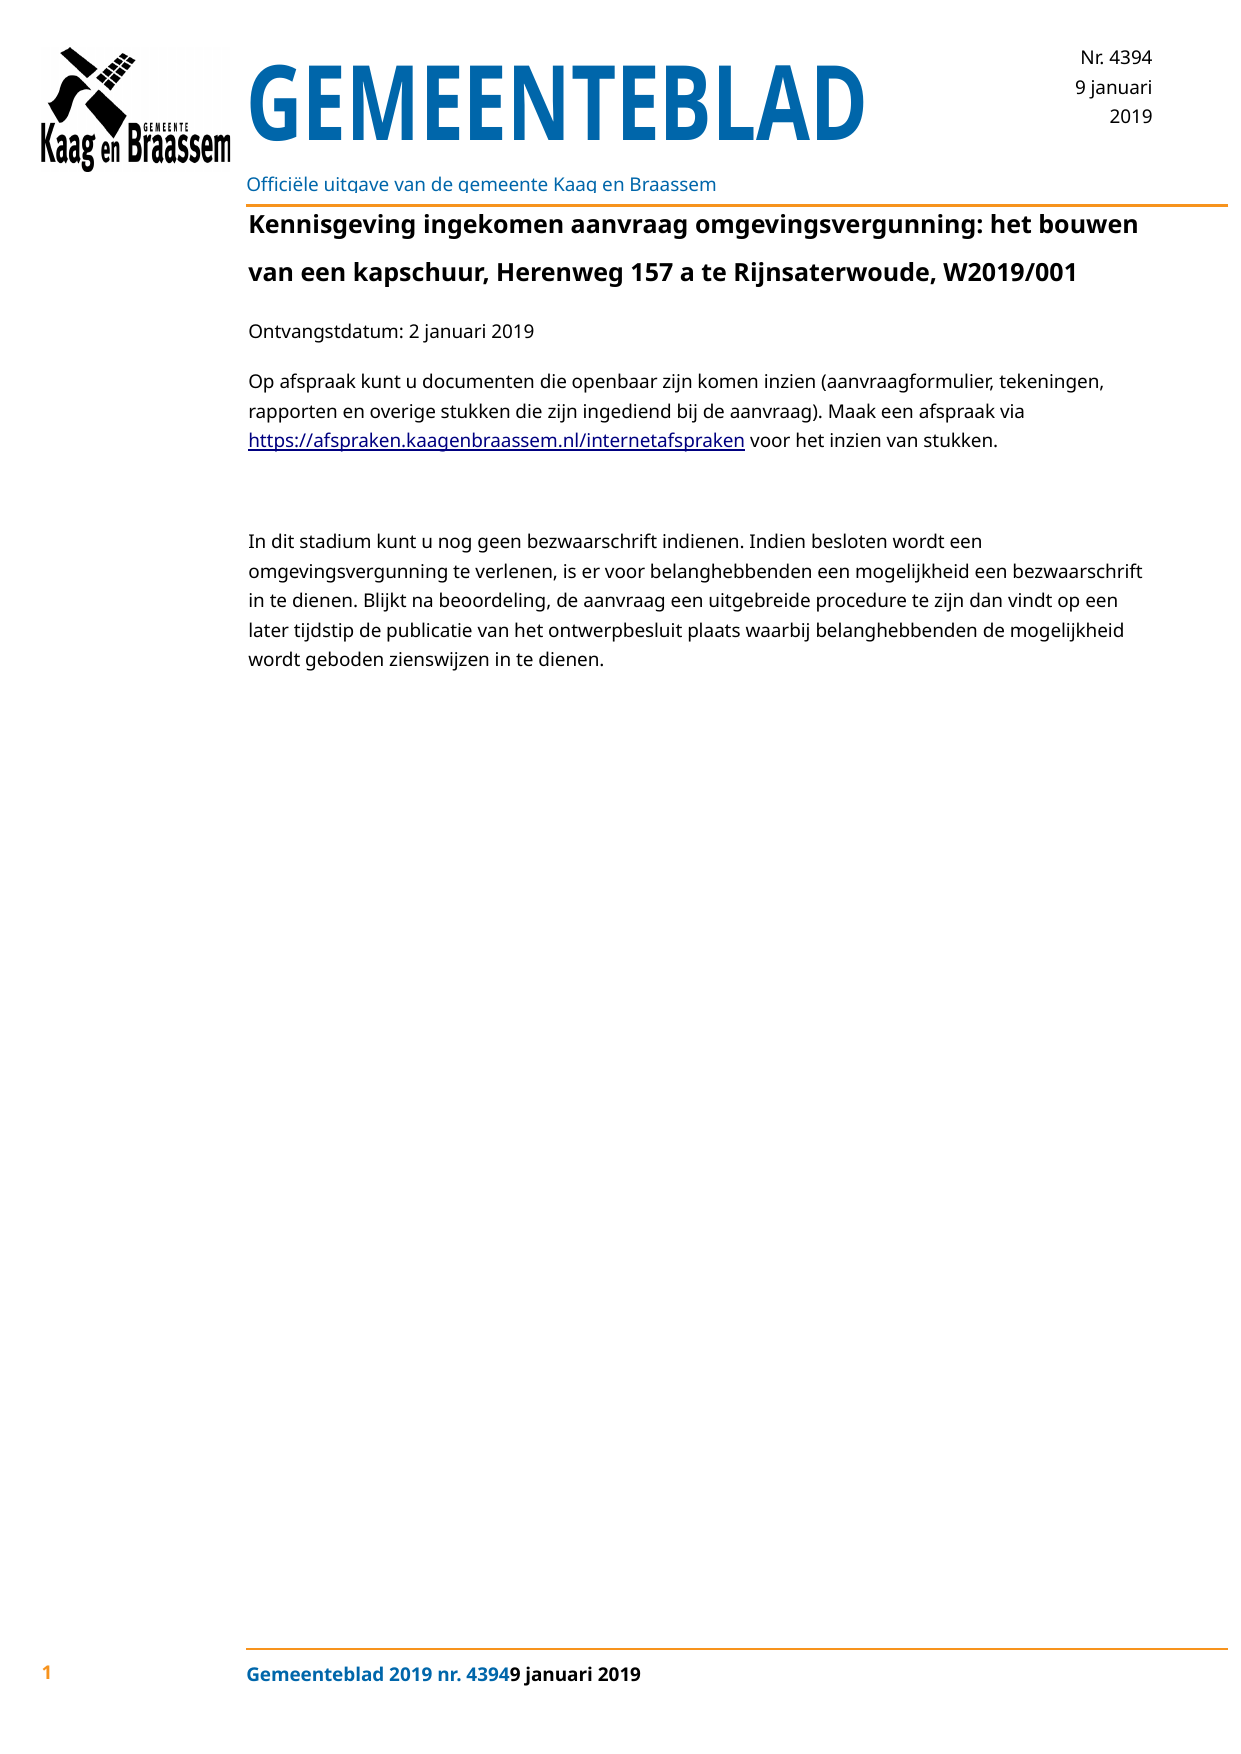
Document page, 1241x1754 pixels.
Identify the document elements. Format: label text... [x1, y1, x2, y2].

picture [41, 47, 231, 172]
text Kennisgeving ingekomen aanvraag omgevingsvergunning: het bouwen van een kapschuur, Herenweg 157 a te Rijnsaterwoude, W2019/001 [248, 207, 1152, 288]
text In dit stadium kunt u nog geen bezwaarschrift indienen. Indien besloten wordt een omgevingsvergunning te verlenen, is er voor belanghebbenden een mogelijkheid een bezwaarschrift in te dienen. Blijkt na beoordeling, de aanvraag een uitgebreide procedure te zijn dan vindt op een later tijdstip de publicatie van het ontwerpbesluit plaats waarbij belanghebbenden de mogelijkheid wordt geboden zienswijzen in te dienen. [248, 528, 1152, 672]
text Op afspraak kunt u documenten die openbaar zijn komen inzien (aanvraagformulier, tekeningen, rapporten en overige stukken die zijn ingediend bij de aanvraag). Maak een afspraak via https://afspraken.kaagenbraassem.nl/internetafspraken voor het inzien van stukken. [248, 368, 1152, 453]
text Ontvangstdatum: 2 januari 2019 [248, 318, 1152, 344]
